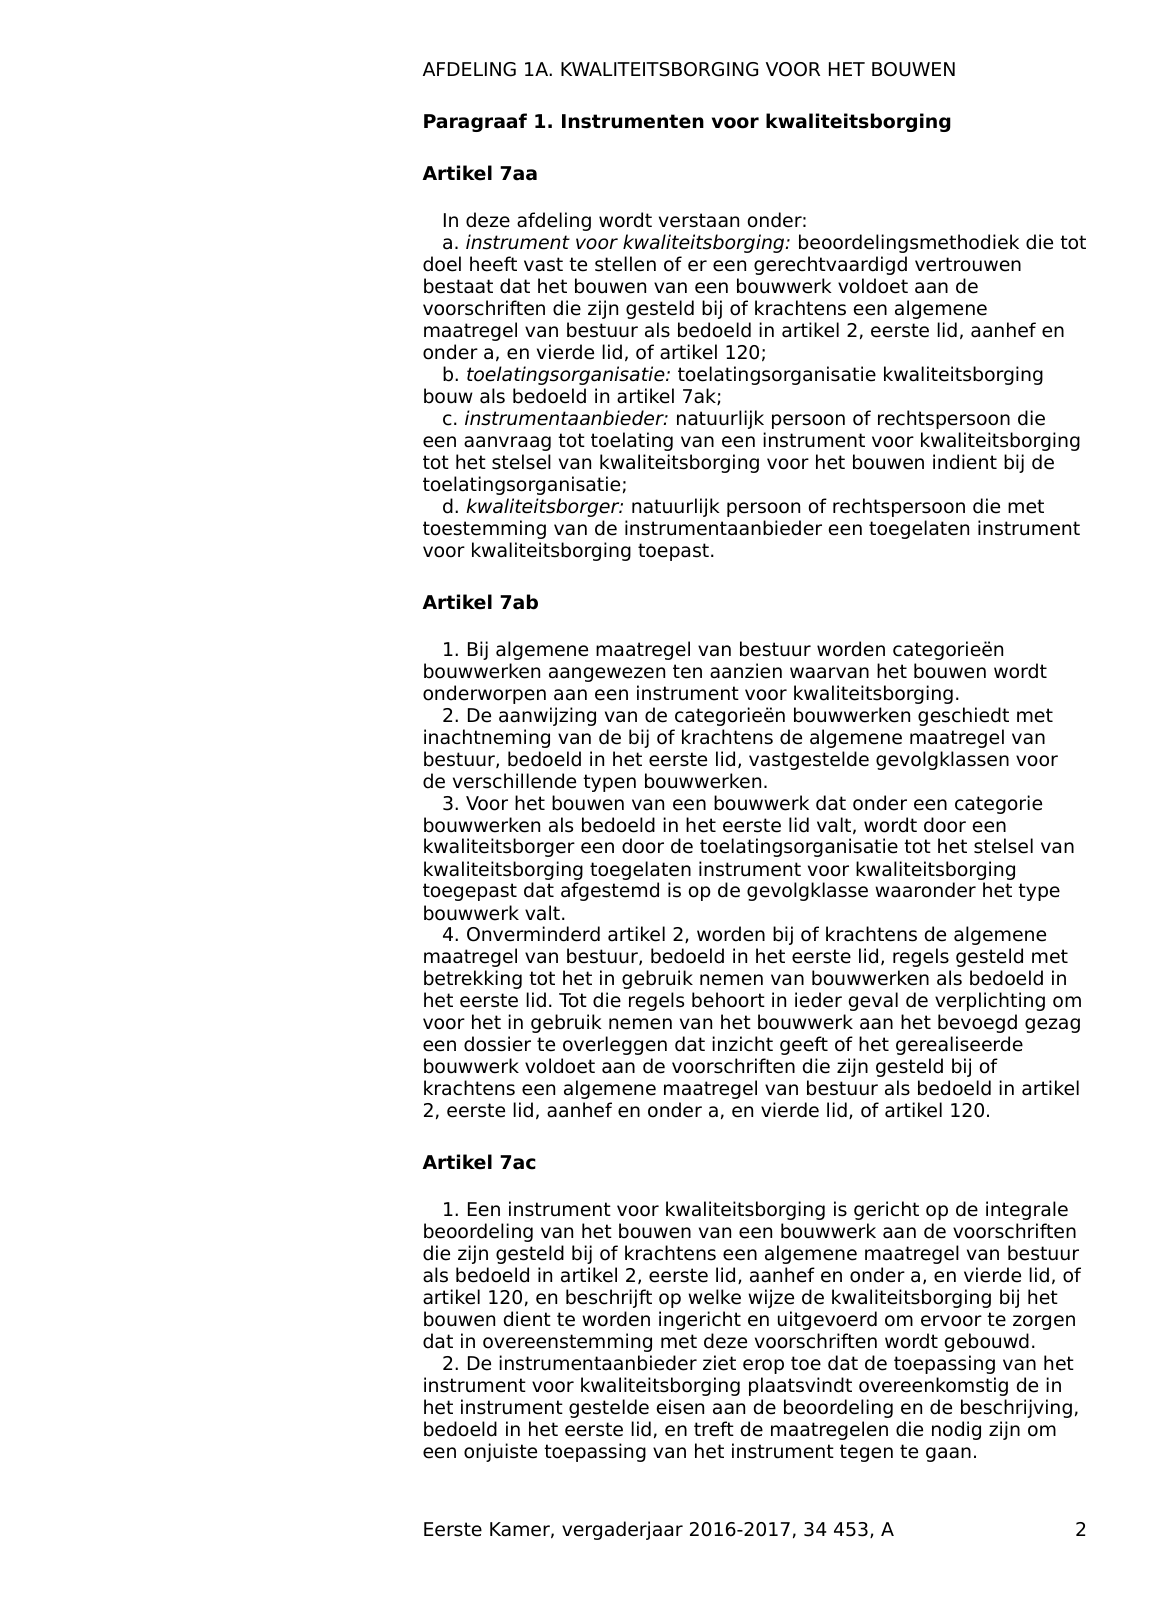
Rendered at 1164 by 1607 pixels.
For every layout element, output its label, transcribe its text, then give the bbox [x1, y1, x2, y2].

subtitle AFDELING 1A. KWALITEITSBORGING VOOR HET BOUWEN [422, 59, 1087, 81]
text 1. Bij algemene maatregel van bestuur worden categorieën bouwwerken aangewezen ten aanzien waarvan het bouwen wordt onderworpen aan een instrument voor kwaliteitsborging. [422, 639, 1087, 704]
subtitle Artikel 7ab [422, 592, 1087, 614]
text 2. De aanwijzing van de categorieën bouwwerken geschiedt met inachtneming van de bij of krachtens de algemene maatregel van bestuur, bedoeld in het eerste lid, vastgestelde gevolgklassen voor de verschillende typen bouwwerken. [422, 704, 1087, 792]
text b. toelatingsorganisatie: toelatingsorganisatie kwaliteitsborging bouw als bedoeld in artikel 7ak; [422, 364, 1087, 408]
text 3. Voor het bouwen van een bouwwerk dat onder een categorie bouwwerken als bedoeld in het eerste lid valt, wordt door een kwaliteitsborger een door de toelatingsorganisatie tot het stelsel van kwaliteitsborging toegelaten instrument voor kwaliteitsborging toegepast dat afgestemd is op de gevolgklasse waaronder het type bouwwerk valt. [422, 792, 1087, 924]
text c. instrumentaanbieder: natuurlijk persoon of rechtspersoon die een aanvraag tot toelating van een instrument voor kwaliteitsborging tot het stelsel van kwaliteitsborging voor het bouwen indient bij de toelatingsorganisatie; [422, 408, 1087, 496]
subtitle Artikel 7aa [422, 163, 1087, 185]
text a. instrument voor kwaliteitsborging: beoordelingsmethodiek die tot doel heeft vast te stellen of er een gerechtvaardigd vertrouwen bestaat dat het bouwen van een bouwwerk voldoet aan de voorschriften die zijn gesteld bij of krachtens een algemene maatregel van bestuur als bedoeld in artikel 2, eerste lid, aanhef en onder a, en vierde lid, of artikel 120; [422, 232, 1087, 364]
text In deze afdeling wordt verstaan onder: [422, 210, 1087, 232]
subtitle Artikel 7ac [422, 1152, 1087, 1174]
text 2. De instrumentaanbieder ziet erop toe dat de toepassing van het instrument voor kwaliteitsborging plaatsvindt overeenkomstig de in het instrument gestelde eisen aan de beoordeling en de beschrijving, bedoeld in het eerste lid, en treft de maatregelen die nodig zijn om een onjuiste toepassing van het instrument tegen te gaan. [422, 1353, 1087, 1463]
subtitle Paragraaf 1. Instrumenten voor kwaliteitsborging [422, 111, 1087, 133]
text d. kwaliteitsborger: natuurlijk persoon of rechtspersoon die met toestemming van de instrumentaanbieder een toegelaten instrument voor kwaliteitsborging toepast. [422, 496, 1087, 562]
text 1. Een instrument voor kwaliteitsborging is gericht op de integrale beoordeling van het bouwen van een bouwwerk aan de voorschriften die zijn gesteld bij of krachtens een algemene maatregel van bestuur als bedoeld in artikel 2, eerste lid, aanhef en onder a, en vierde lid, of artikel 120, en beschrijft op welke wijze de kwaliteitsborging bij het bouwen dient te worden ingericht en uitgevoerd om ervoor te zorgen dat in overeenstemming met deze voorschriften wordt gebouwd. [422, 1199, 1087, 1353]
text 4. Onverminderd artikel 2, worden bij of krachtens de algemene maatregel van bestuur, bedoeld in het eerste lid, regels gesteld met betrekking tot het in gebruik nemen van bouwwerken als bedoeld in het eerste lid. Tot die regels behoort in ieder geval de verplichting om voor het in gebruik nemen van het bouwwerk aan het bevoegd gezag een dossier te overleggen dat inzicht geeft of het gerealiseerde bouwwerk voldoet aan de voorschriften die zijn gesteld bij of krachtens een algemene maatregel van bestuur als bedoeld in artikel 2, eerste lid, aanhef en onder a, en vierde lid, of artikel 120. [422, 924, 1087, 1122]
